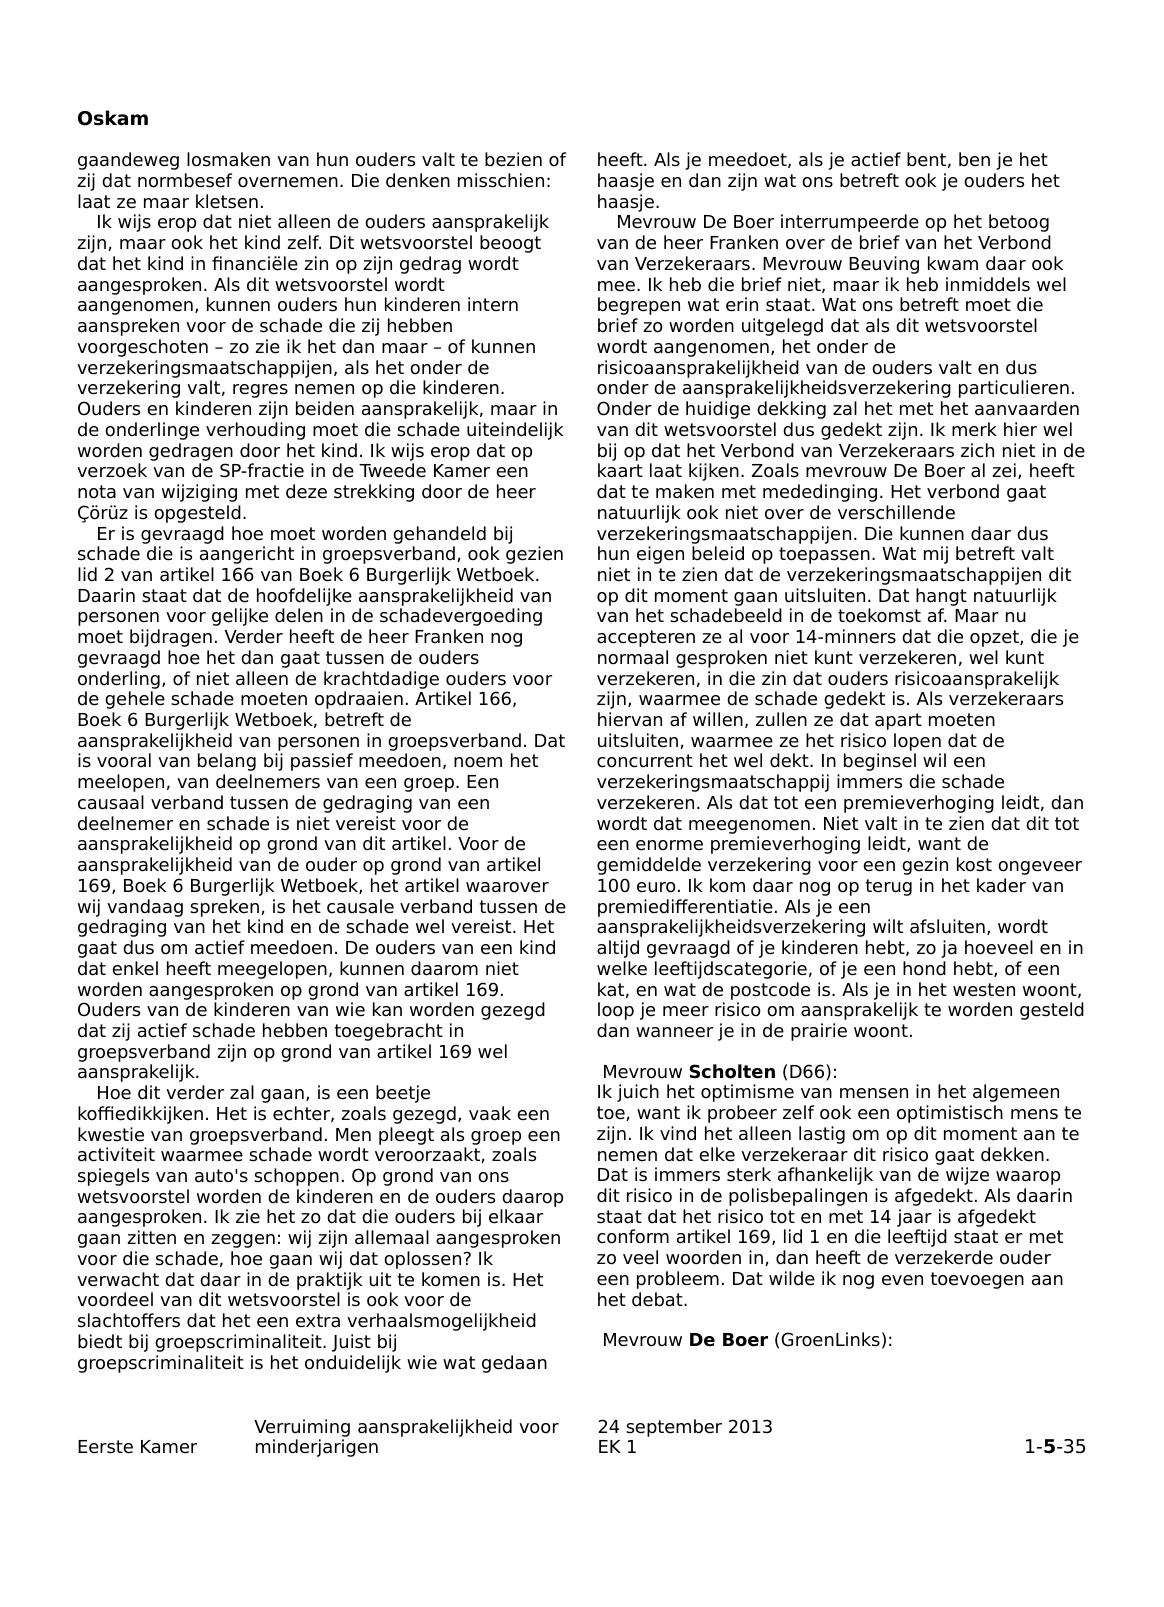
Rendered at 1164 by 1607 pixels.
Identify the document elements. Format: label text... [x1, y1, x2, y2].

text gaandeweg losmaken van hun ouders valt te bezien of zij dat normbesef overnemen. Die denken misschien: laat ze maar kletsen. [77, 150, 567, 212]
text Hoe dit verder zal gaan, is een beetje koffiedikkijken. Het is echter, zoals gezegd, vaak een kwestie van groepsverband. Men pleegt als groep een activiteit waarmee schade wordt veroorzaakt, zoals spiegels van auto's schoppen. Op grond van ons wetsvoorstel worden de kinderen en de ouders daarop aangesproken. Ik zie het zo dat die ouders bij elkaar gaan zitten en zeggen: wij zijn allemaal aangesproken voor die schade, hoe gaan wij dat oplossen? Ik verwacht dat daar in de praktijk uit te komen is. Het voordeel van dit wetsvoorstel is ook voor de slachtoffers dat het een extra verhaalsmogelijkheid biedt bij groepscriminaliteit. Juist bij groepscriminaliteit is het onduidelijk wie wat gedaan [77, 1083, 567, 1373]
text Er is gevraagd hoe moet worden gehandeld bij schade die is aangericht in groepsverband, ook gezien lid 2 van artikel 166 van Boek 6 Burgerlijk Wetboek. Daarin staat dat de hoofdelijke aansprakelijkheid van personen voor gelijke delen in de schadevergoeding moet bijdragen. Verder heeft de heer Franken nog gevraagd hoe het dan gaat tussen de ouders onderling, of niet alleen de krachtdadige ouders voor de gehele schade moeten opdraaien. Artikel 166, Boek 6 Burgerlijk Wetboek, betreft de aansprakelijkheid van personen in groepsverband. Dat is vooral van belang bij passief meedoen, noem het meelopen, van deelnemers van een groep. Een causaal verband tussen de gedraging van een deelnemer en schade is niet vereist voor de aansprakelijkheid op grond van dit artikel. Voor de aansprakelijkheid van de ouder op grond van artikel 169, Boek 6 Burgerlijk Wetboek, het artikel waarover wij vandaag spreken, is het causale verband tussen de gedraging van het kind en de schade wel vereist. Het gaat dus om actief meedoen. De ouders van een kind dat enkel heeft meegelopen, kunnen daarom niet worden aangesproken op grond van artikel 169. Ouders van de kinderen van wie kan worden gezegd dat zij actief schade hebben toegebracht in groepsverband zijn op grond van artikel 169 wel aansprakelijk. [77, 523, 567, 1083]
text Ik wijs erop dat niet alleen de ouders aansprakelijk zijn, maar ook het kind zelf. Dit wetsvoorstel beoogt dat het kind in financiële zin op zijn gedrag wordt aangesproken. Als dit wetsvoorstel wordt aangenomen, kunnen ouders hun kinderen intern aanspreken voor de schade die zij hebben voorgeschoten – zo zie ik het dan maar – of kunnen verzekeringsmaatschappijen, als het onder de verzekering valt, regres nemen op die kinderen. Ouders en kinderen zijn beiden aansprakelijk, maar in de onderlinge verhouding moet die schade uiteindelijk worden gedragen door het kind. Ik wijs erop dat op verzoek van de SP-fractie in de Tweede Kamer een nota van wijziging met deze strekking door de heer Çörüz is opgesteld. [77, 212, 567, 523]
text Ik juich het optimisme van mensen in het algemeen toe, want ik probeer zelf ook een optimistisch mens te zijn. Ik vind het alleen lastig om op dit moment aan te nemen dat elke verzekeraar dit risico gaat dekken. Dat is immers sterk afhankelijk van de wijze waarop dit risico in de polisbepalingen is afgedekt. Als daarin staat dat het risico tot en met 14 jaar is afgedekt conform artikel 169, lid 1 en die leeftijd staat er met zo veel woorden in, dan heeft de verzekerde ouder een probleem. Dat wilde ik nog even toevoegen aan het debat. [596, 1082, 1087, 1310]
text heeft. Als je meedoet, als je actief bent, ben je het haasje en dan zijn wat ons betreft ook je ouders het haasje. [596, 150, 1087, 212]
text Mevrouw Scholten (D66): [596, 1062, 1087, 1082]
text Mevrouw De Boer interrumpeerde op het betoog van de heer Franken over de brief van het Verbond van Verzekeraars. Mevrouw Beuving kwam daar ook mee. Ik heb die brief niet, maar ik heb inmiddels wel begrepen wat erin staat. Wat ons betreft moet die brief zo worden uitgelegd dat als dit wetsvoorstel wordt aangenomen, het onder de risicoaansprakelijkheid van de ouders valt en dus onder de aansprakelijkheidsverzekering particulieren. Onder de huidige dekking zal het met het aanvaarden van dit wetsvoorstel dus gedekt zijn. Ik merk hier wel bij op dat het Verbond van Verzekeraars zich niet in de kaart laat kijken. Zoals mevrouw De Boer al zei, heeft dat te maken met mededinging. Het verbond gaat natuurlijk ook niet over de verschillende verzekeringsmaatschappijen. Die kunnen daar dus hun eigen beleid op toepassen. Wat mij betreft valt niet in te zien dat de verzekeringsmaatschappijen dit op dit moment gaan uitsluiten. Dat hangt natuurlijk van het schadebeeld in de toekomst af. Maar nu accepteren ze al voor 14-minners dat die opzet, die je normaal gesproken niet kunt verzekeren, wel kunt verzekeren, in die zin dat ouders risicoaansprakelijk zijn, waarmee de schade gedekt is. Als verzekeraars hiervan af willen, zullen ze dat apart moeten uitsluiten, waarmee ze het risico lopen dat de concurrent het wel dekt. In beginsel wil een verzekeringsmaatschappij immers die schade verzekeren. Als dat tot een premieverhoging leidt, dan wordt dat meegenomen. Niet valt in te zien dat dit tot een enorme premieverhoging leidt, want de gemiddelde verzekering voor een gezin kost ongeveer 100 euro. Ik kom daar nog op terug in het kader van premiedifferentiatie. Als je een aansprakelijkheidsverzekering wilt afsluiten, wordt altijd gevraagd of je kinderen hebt, zo ja hoeveel en in welke leeftijdscategorie, of je een hond hebt, of een kat, en wat de postcode is. Als je in het westen woont, loop je meer risico om aansprakelijk te worden gesteld dan wanneer je in de prairie woont. [596, 212, 1087, 1042]
text Mevrouw De Boer (GroenLinks): [596, 1330, 1087, 1351]
